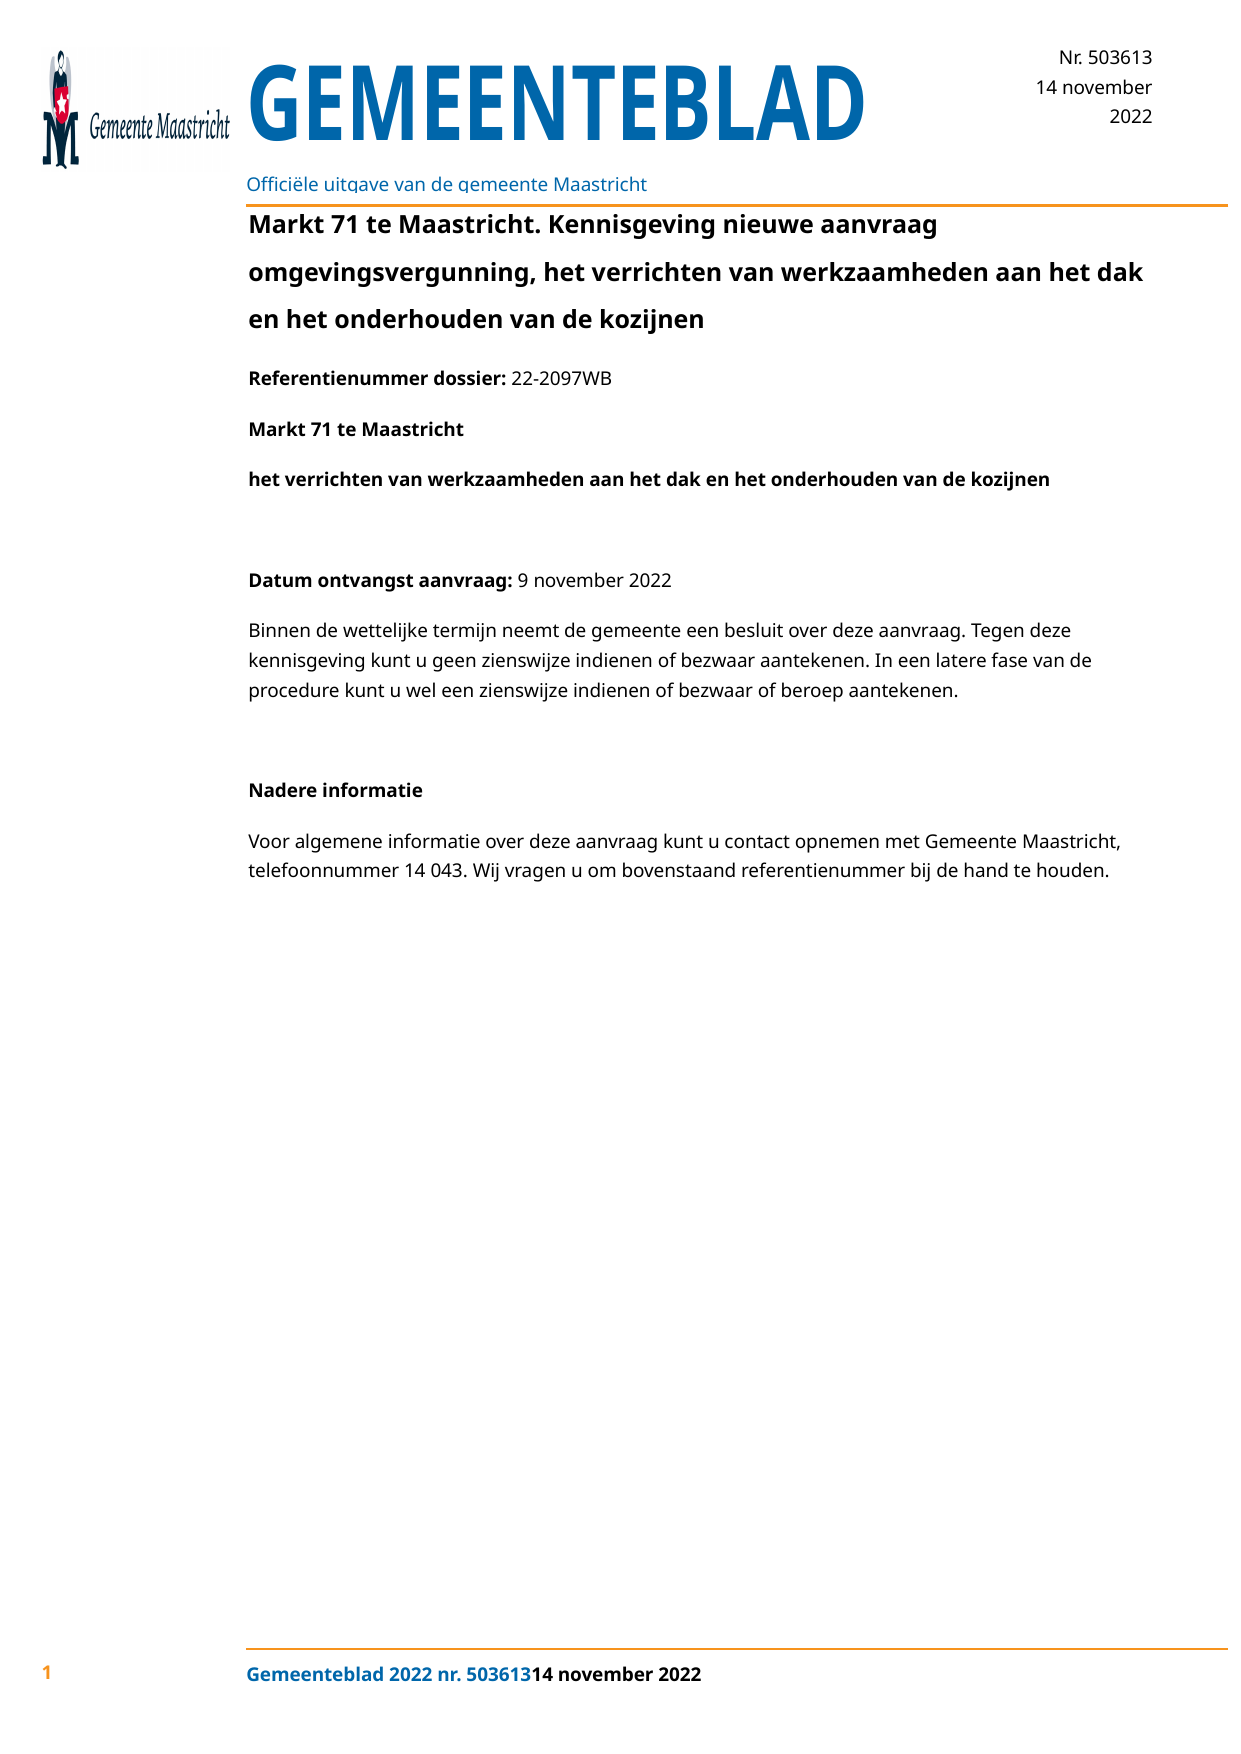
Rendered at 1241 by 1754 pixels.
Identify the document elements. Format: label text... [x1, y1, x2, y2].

text het verrichten van werkzaamheden aan het dak en het onderhouden van de kozijnen [248, 466, 1152, 492]
text Voor algemene informatie over deze aanvraag kunt u contact opnemen met Gemeente Maastricht, telefoonnummer 14 043. Wij vragen u om bovenstaand referentienummer bij de hand te houden. [248, 828, 1152, 883]
text Markt 71 te Maastricht. Kennisgeving nieuwe aanvraag omgevingsvergunning, het verrichten van werkzaamheden aan het dak en het onderhouden van de kozijnen [248, 207, 1152, 336]
text Datum ontvangst aanvraag: 9 november 2022 [248, 567, 1152, 593]
text Binnen de wettelijke termijn neemt de gemeente een besluit over deze aanvraag. Tegen deze kennisgeving kunt u geen zienswijze indienen of bezwaar aantekenen. In een latere fase van de procedure kunt u wel een zienswijze indienen of bezwaar of beroep aantekenen. [248, 618, 1152, 702]
text Nadere informatie [248, 778, 1152, 803]
text Referentienummer dossier: 22-2097WB [248, 366, 1152, 391]
text Markt 71 te Maastricht [248, 416, 1152, 442]
picture [41, 47, 231, 172]
